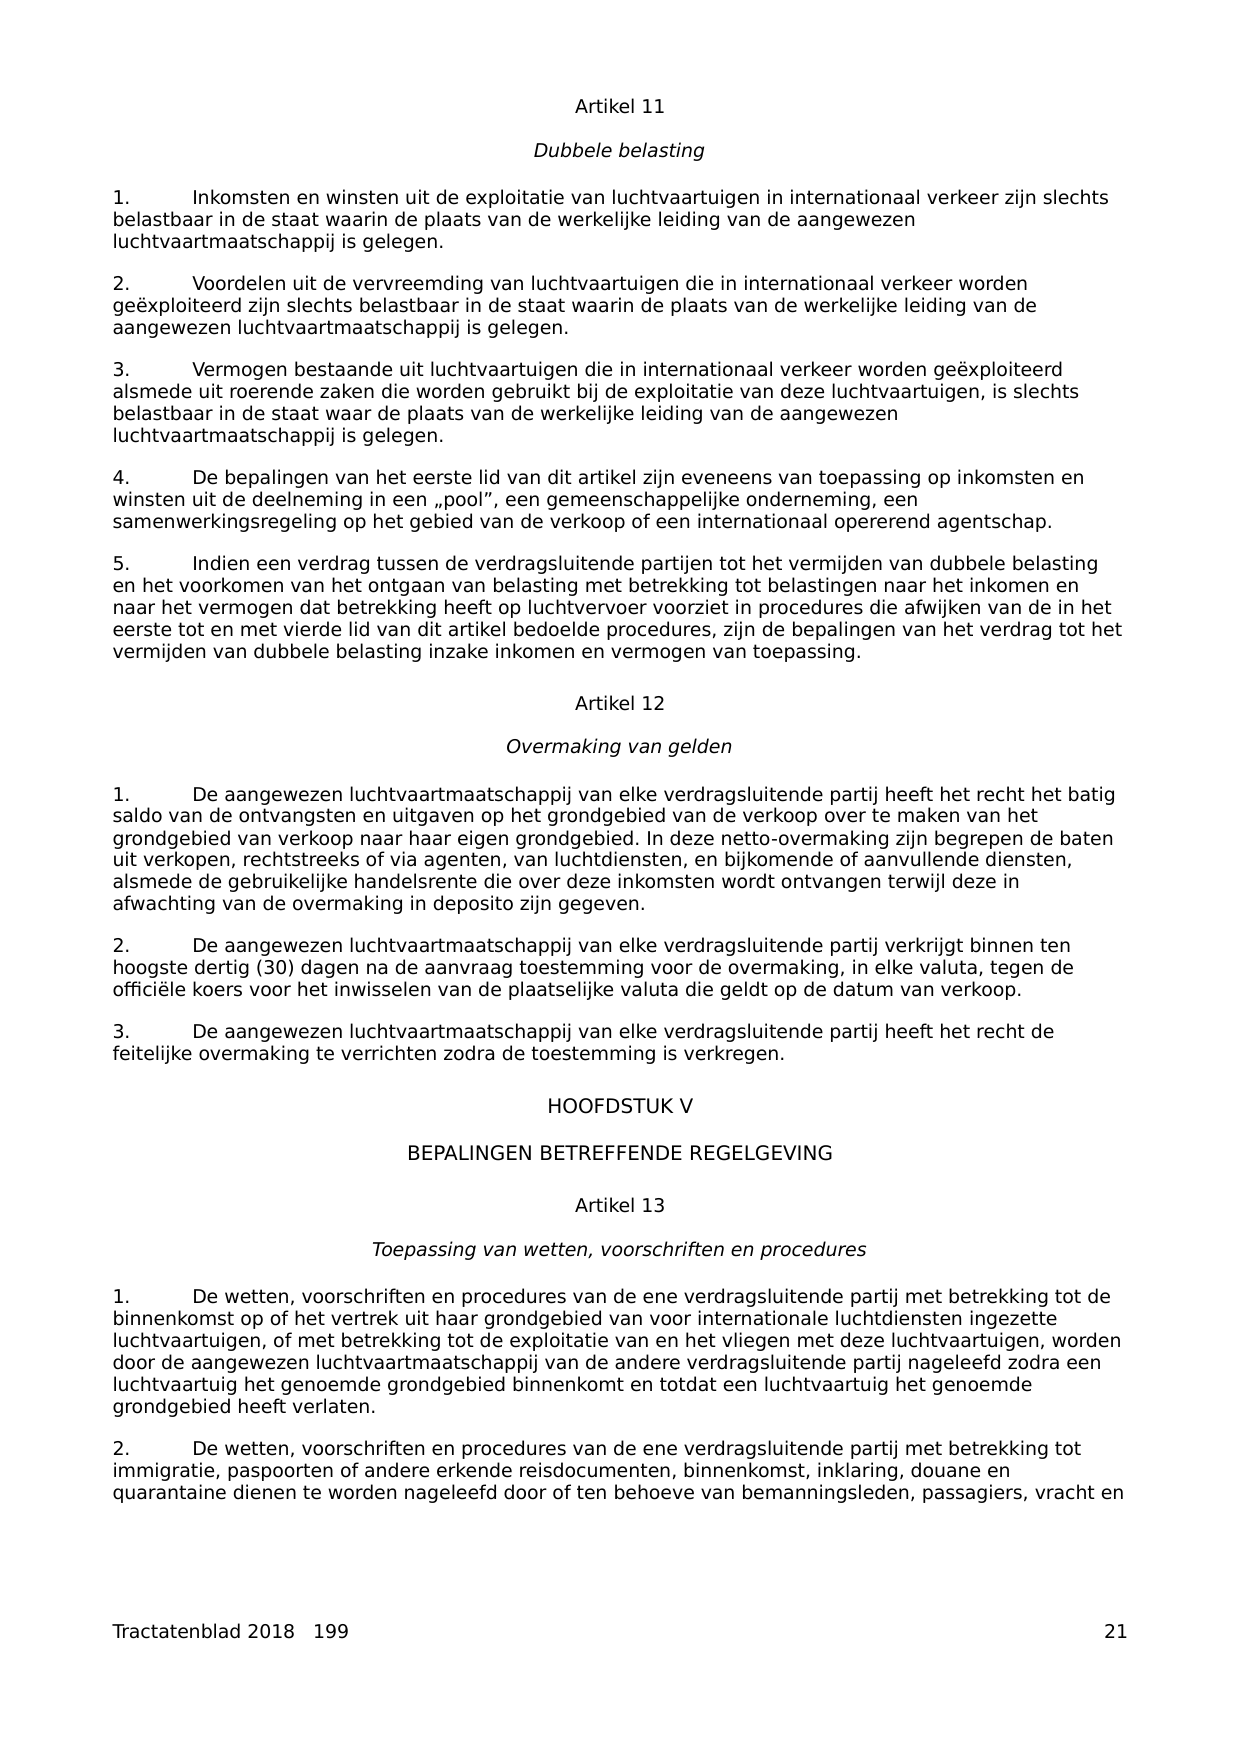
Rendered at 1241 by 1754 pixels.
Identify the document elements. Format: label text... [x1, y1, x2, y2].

text 1. De aangewezen luchtvaartmaatschappij van elke verdragsluitende partij heeft het recht het batig saldo van de ontvangsten en uitgaven op het grondgebied van de verkoop over te maken van het grondgebied van verkoop naar haar eigen grondgebied. In deze netto-overmaking zijn begrepen de baten uit verkopen, rechtstreeks of via agenten, van luchtdiensten, en bijkomende of aanvullende diensten, alsmede de gebruikelijke handelsrente die over deze inkomsten wordt ontvangen terwijl deze in afwachting van de overmaking in deposito zijn gegeven. [112, 783, 1128, 915]
text 3. De aangewezen luchtvaartmaatschappij van elke verdragsluitende partij heeft het recht de feitelijke overmaking te verrichten zodra de toestemming is verkregen. [112, 1021, 1128, 1065]
text 3. Vermogen bestaande uit luchtvaartuigen die in internationaal verkeer worden geëxploiteerd alsmede uit roerende zaken die worden gebruikt bij de exploitatie van deze luchtvaartuigen, is slechts belastbaar in de staat waar de plaats van de werkelijke leiding van de aangewezen luchtvaartmaatschappij is gelegen. [112, 359, 1128, 447]
text 1. De wetten, voorschriften en procedures van de ene verdragsluitende partij met betrekking tot de binnenkomst op of het vertrek uit haar grondgebied van voor internationale luchtdiensten ingezette luchtvaartuigen, of met betrekking tot de exploitatie van en het vliegen met deze luchtvaartuigen, worden door de aangewezen luchtvaartmaatschappij van de andere verdragsluitende partij nageleefd zodra een luchtvaartuig het genoemde grondgebied binnenkomt en totdat een luchtvaartuig het genoemde grondgebied heeft verlaten. [112, 1286, 1128, 1418]
subtitle Artikel 13 Toepassing van wetten, voorschriften en procedures [112, 1195, 1128, 1261]
subtitle HOOFDSTUK V BEPALINGEN BETREFFENDE REGELGEVING [112, 1095, 1128, 1165]
text 4. De bepalingen van het eerste lid van dit artikel zijn eveneens van toepassing op inkomsten en winsten uit de deelneming in een „pool”, een gemeenschappelijke onderneming, een samenwerkingsregeling op het gebied van de verkoop of een internationaal opererend agentschap. [112, 467, 1128, 533]
text 2. Voordelen uit de vervreemding van luchtvaartuigen die in internationaal verkeer worden geëxploiteerd zijn slechts belastbaar in de staat waarin de plaats van de werkelijke leiding van de aangewezen luchtvaartmaatschappij is gelegen. [112, 273, 1128, 339]
text 2. De aangewezen luchtvaartmaatschappij van elke verdragsluitende partij verkrijgt binnen ten hoogste dertig (30) dagen na de aanvraag toestemming voor de overmaking, in elke valuta, tegen de officiële koers voor het inwisselen van de plaatselijke valuta die geldt op de datum van verkoop. [112, 935, 1128, 1001]
text 2. De wetten, voorschriften en procedures van de ene verdragsluitende partij met betrekking tot immigratie, paspoorten of andere erkende reisdocumenten, binnenkomst, inklaring, douane en quarantaine dienen te worden nageleefd door of ten behoeve van bemanningsleden, passagiers, vracht en [112, 1438, 1128, 1504]
text 5. Indien een verdrag tussen de verdragsluitende partijen tot het vermijden van dubbele belasting en het voorkomen van het ontgaan van belasting met betrekking tot belastingen naar het inkomen en naar het vermogen dat betrekking heeft op luchtvervoer voorziet in procedures die afwijken van de in het eerste tot en met vierde lid van dit artikel bedoelde procedures, zijn de bepalingen van het verdrag tot het vermijden van dubbele belasting inzake inkomen en vermogen van toepassing. [112, 553, 1128, 662]
subtitle Artikel 12 Overmaking van gelden [112, 692, 1128, 758]
subtitle Artikel 11 Dubbele belasting [112, 96, 1128, 162]
text 1. Inkomsten en winsten uit de exploitatie van luchtvaartuigen in internationaal verkeer zijn slechts belastbaar in de staat waarin de plaats van de werkelijke leiding van de aangewezen luchtvaartmaatschappij is gelegen. [112, 187, 1128, 253]
